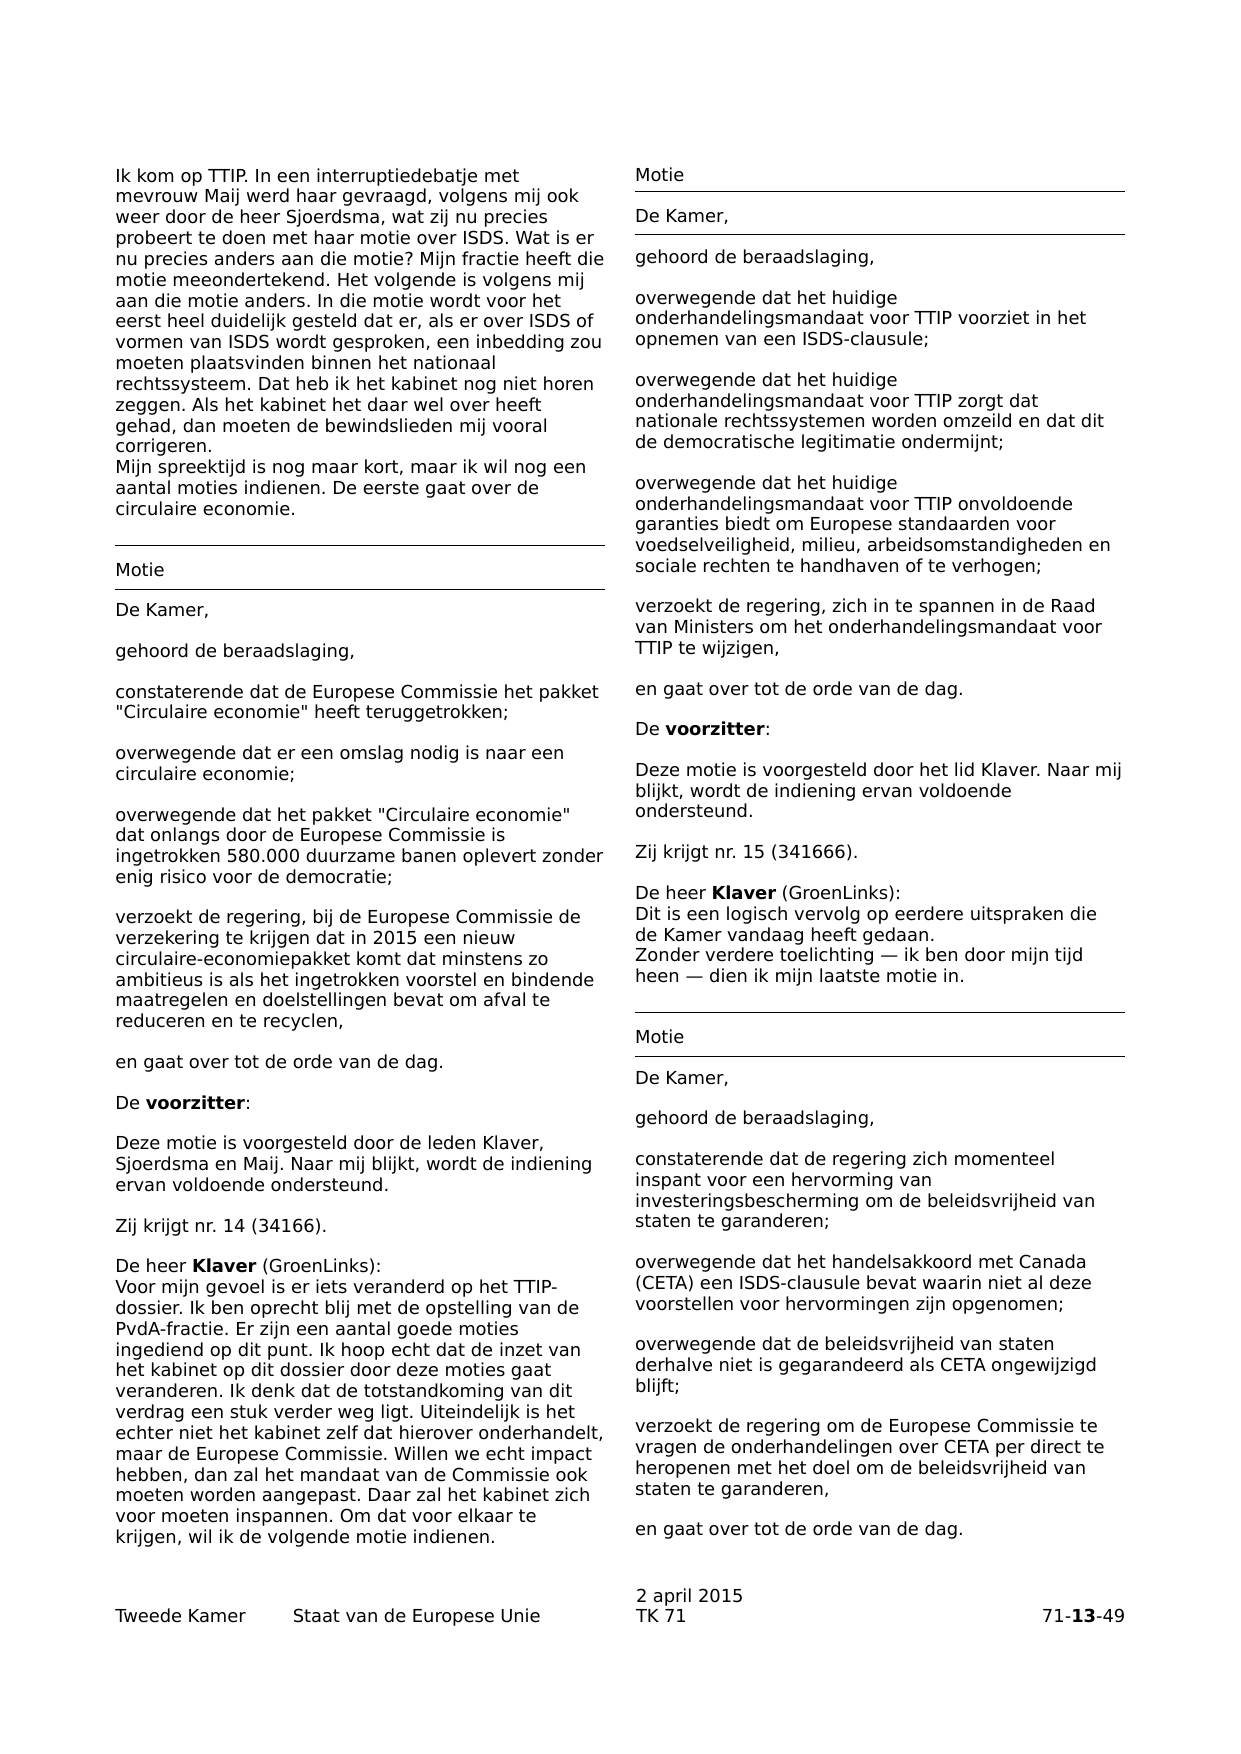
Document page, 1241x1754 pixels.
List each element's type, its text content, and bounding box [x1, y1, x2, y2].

text verzoekt de regering om de Europese Commissie te vragen de onderhandelingen over CETA per direct te heropenen met het doel om de beleidsvrijheid van staten te garanderen, [635, 1416, 1125, 1499]
text en gaat over tot de orde van de dag. [635, 678, 1125, 699]
text Ik kom op TTIP. In een interruptiedebatje met mevrouw Maij werd haar gevraagd, volgens mij ook weer door de heer Sjoerdsma, wat zij nu precies probeert te doen met haar motie over ISDS. Wat is er nu precies anders aan die motie? Mijn fractie heeft die motie meeondertekend. Het volgende is volgens mij aan die motie anders. In die motie wordt voor het eerst heel duidelijk gesteld dat er, als er over ISDS of vormen van ISDS wordt gesproken, een inbedding zou moeten plaatsvinden binnen het nationaal rechtssysteem. Dat heb ik het kabinet nog niet horen zeggen. Als het kabinet het daar wel over heeft gehad, dan moeten de bewindslieden mij vooral corrigeren. [115, 165, 605, 457]
text Zij krijgt nr. 14 (34166). [115, 1215, 605, 1236]
text en gaat over tot de orde van de dag. [115, 1052, 605, 1072]
text De Kamer, [635, 1067, 1125, 1088]
text en gaat over tot de orde van de dag. [635, 1519, 1125, 1540]
text overwegende dat het huidige onderhandelingsmandaat voor TTIP zorgt dat nationale rechtssystemen worden omzeild en dat dit de democratische legitimatie ondermijnt; [635, 370, 1125, 453]
text overwegende dat het handelsakkoord met Canada (CETA) een ISDS-clausule bevat waarin niet al deze voorstellen voor hervormingen zijn opgenomen; [635, 1252, 1125, 1314]
text overwegende dat de beleidsvrijheid van staten derhalve niet is gegarandeerd als CETA ongewijzigd blijft; [635, 1334, 1125, 1396]
text De voorzitter: [635, 719, 1125, 740]
text gehoord de beraadslaging, [635, 247, 1125, 267]
text De heer Klaver (GroenLinks): [635, 883, 1125, 903]
text Motie [635, 165, 1125, 186]
text verzoekt de regering, bij de Europese Commissie de verzekering te krijgen dat in 2015 een nieuw circulaire-economiepakket komt dat minstens zo ambitieus is als het ingetrokken voorstel en bindende maatregelen en doelstellingen bevat om afval te reduceren en te recyclen, [115, 907, 605, 1032]
text Voor mijn gevoel is er iets veranderd op het TTIP-dossier. Ik ben oprecht blij met de opstelling van de PvdA-fractie. Er zijn een aantal goede moties ingediend op dit punt. Ik hoop echt dat de inzet van het kabinet op dit dossier door deze moties gaat veranderen. Ik denk dat de totstandkoming van dit verdrag een stuk verder weg ligt. Uiteindelijk is het echter niet het kabinet zelf dat hierover onderhandelt, maar de Europese Commissie. Willen we echt impact hebben, dan zal het mandaat van de Commissie ook moeten worden aangepast. Daar zal het kabinet zich voor moeten inspannen. Om dat voor elkaar te krijgen, wil ik de volgende motie indienen. [115, 1277, 605, 1548]
text verzoekt de regering, zich in te spannen in de Raad van Ministers om het onderhandelingsmandaat voor TTIP te wijzigen, [635, 596, 1125, 658]
text constaterende dat de Europese Commissie het pakket "Circulaire economie" heeft teruggetrokken; [115, 682, 605, 723]
text gehoord de beraadslaging, [635, 1108, 1125, 1129]
text De heer Klaver (GroenLinks): [115, 1256, 605, 1277]
text Mijn spreektijd is nog maar kort, maar ik wil nog een aantal moties indienen. De eerste gaat over de circulaire economie. [115, 457, 605, 519]
text overwegende dat het huidige onderhandelingsmandaat voor TTIP voorziet in het opnemen van een ISDS-clausule; [635, 287, 1125, 350]
text Zij krijgt nr. 15 (341666). [635, 842, 1125, 863]
text De Kamer, [115, 600, 605, 621]
text overwegende dat het huidige onderhandelingsmandaat voor TTIP onvoldoende garanties biedt om Europese standaarden voor voedselveiligheid, milieu, arbeidsomstandigheden en sociale rechten te handhaven of te verhogen; [635, 473, 1125, 576]
text overwegende dat er een omslag nodig is naar een circulaire economie; [115, 743, 605, 784]
text Deze motie is voorgesteld door het lid Klaver. Naar mij blijkt, wordt de indiening ervan voldoende ondersteund. [635, 760, 1125, 822]
text De voorzitter: [115, 1092, 605, 1113]
text overwegende dat het pakket "Circulaire economie" dat onlangs door de Europese Commissie is ingetrokken 580.000 duurzame banen oplevert zonder enig risico voor de democratie; [115, 804, 605, 887]
text Motie [635, 1027, 1125, 1047]
text constaterende dat de regering zich momenteel inspant voor een hervorming van investeringsbescherming om de beleidsvrijheid van staten te garanderen; [635, 1149, 1125, 1232]
text Motie [115, 559, 605, 580]
text De Kamer, [635, 206, 1125, 227]
text gehoord de beraadslaging, [115, 641, 605, 662]
text Dit is een logisch vervolg op eerdere uitspraken die de Kamer vandaag heeft gedaan. [635, 903, 1125, 945]
text Zonder verdere toelichting — ik ben door mijn tijd heen — dien ik mijn laatste motie in. [635, 945, 1125, 987]
text Deze motie is voorgesteld door de leden Klaver, Sjoerdsma en Maij. Naar mij blijkt, wordt de indiening ervan voldoende ondersteund. [115, 1133, 605, 1195]
